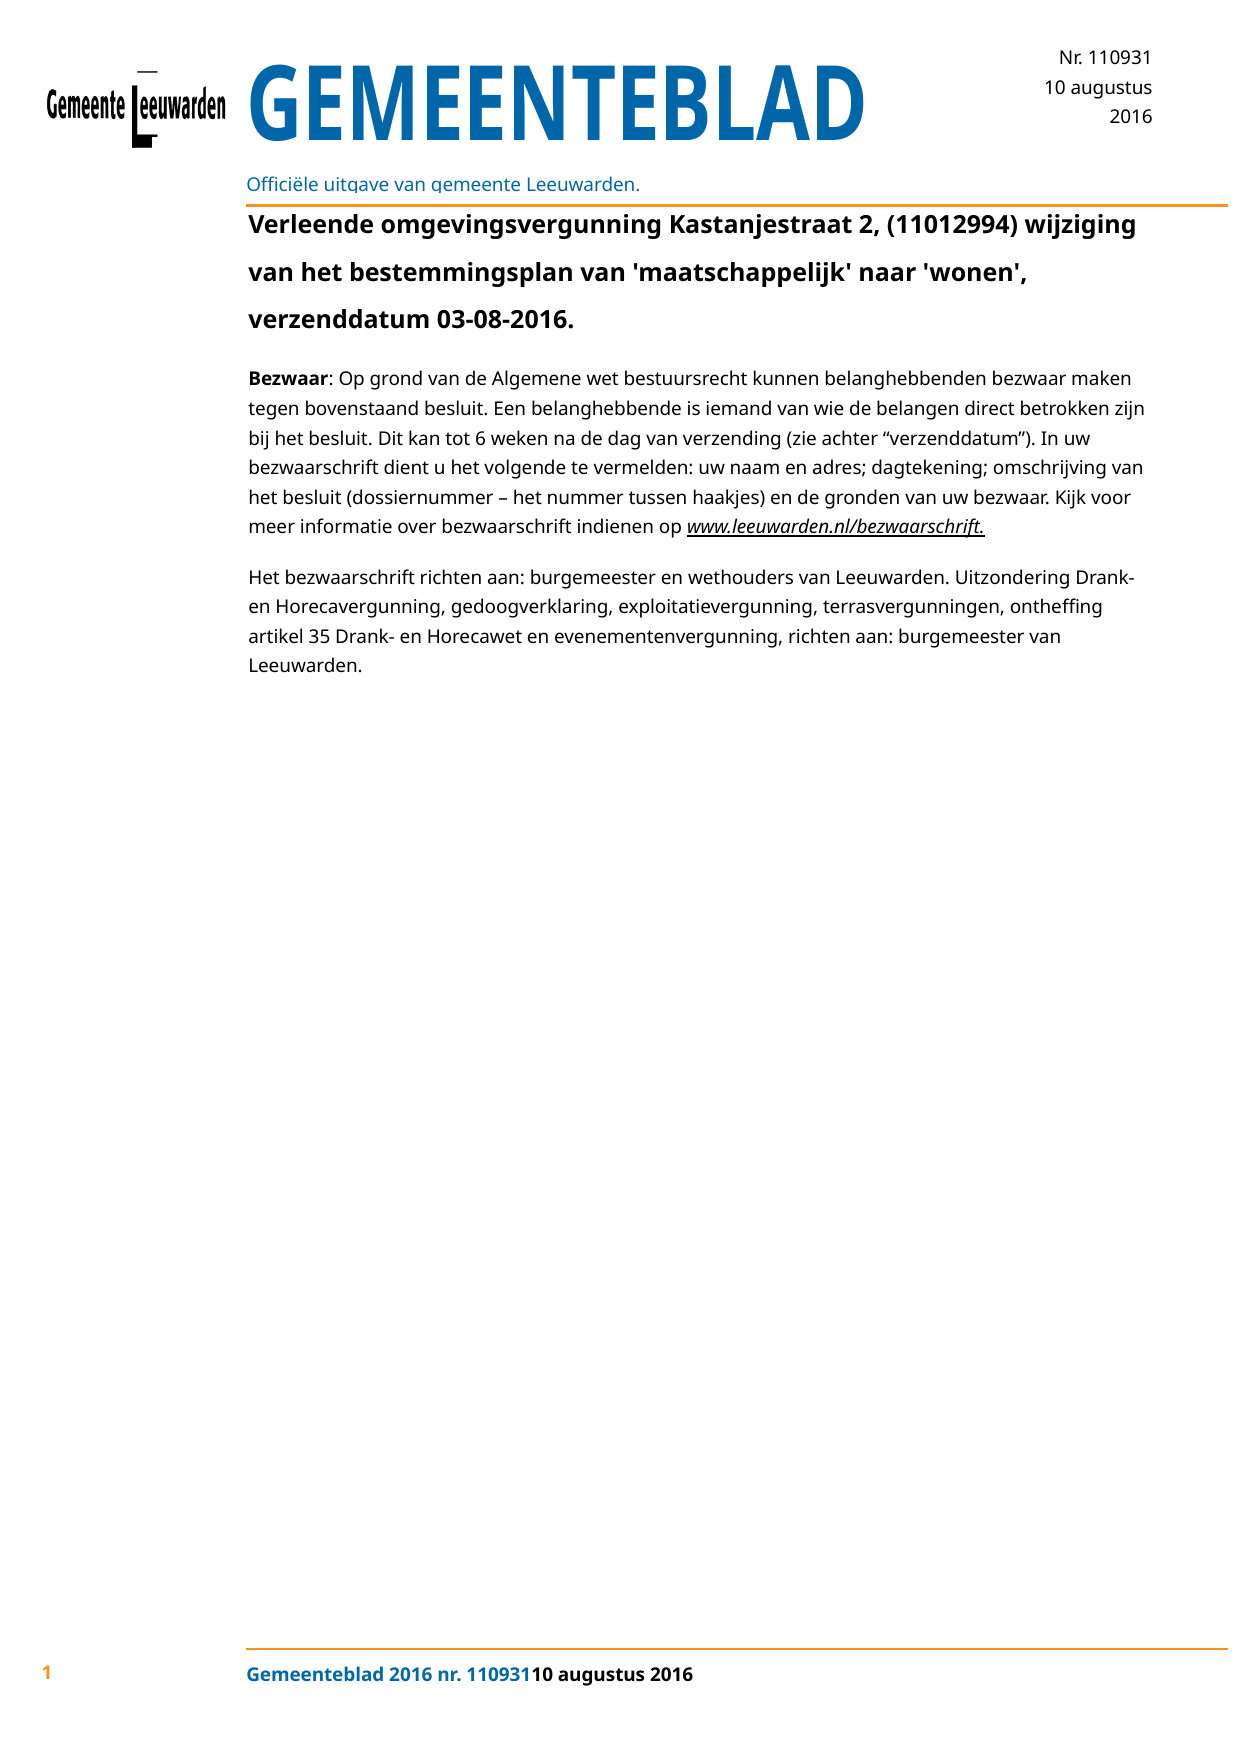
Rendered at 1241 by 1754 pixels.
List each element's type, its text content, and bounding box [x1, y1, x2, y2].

text Verleende omgevingsvergunning Kastanjestraat 2, (11012994) wijziging van het bestemmingsplan van 'maatschappelijk' naar 'wonen', verzenddatum 03-08-2016. [248, 207, 1152, 336]
text Het bezwaarschrift richten aan: burgemeester en wethouders van Leeuwarden. Uitzondering Drank- en Horecavergunning, gedoogverklaring, exploitatievergunning, terrasvergunningen, ontheffing artikel 35 Drank- en Horecawet en evenementenvergunning, richten aan: burgemeester van Leeuwarden. [248, 564, 1152, 678]
text Bezwaar: Op grond van de Algemene wet bestuursrecht kunnen belanghebbenden bezwaar maken tegen bovenstaand besluit. Een belanghebbende is iemand van wie de belangen direct betrokken zijn bij het besluit. Dit kan tot 6 weken na de dag van verzending (zie achter “verzenddatum”). In uw bezwaarschrift dient u het volgende te vermelden: uw naam en adres; dagtekening; omschrijving van het besluit (dossiernummer – het nummer tussen haakjes) en de gronden van uw bezwaar. Kijk voor meer informatie over bezwaarschrift indienen op www.leeuwarden.nl/bezwaarschrift. [248, 366, 1152, 539]
picture [41, 47, 231, 172]
